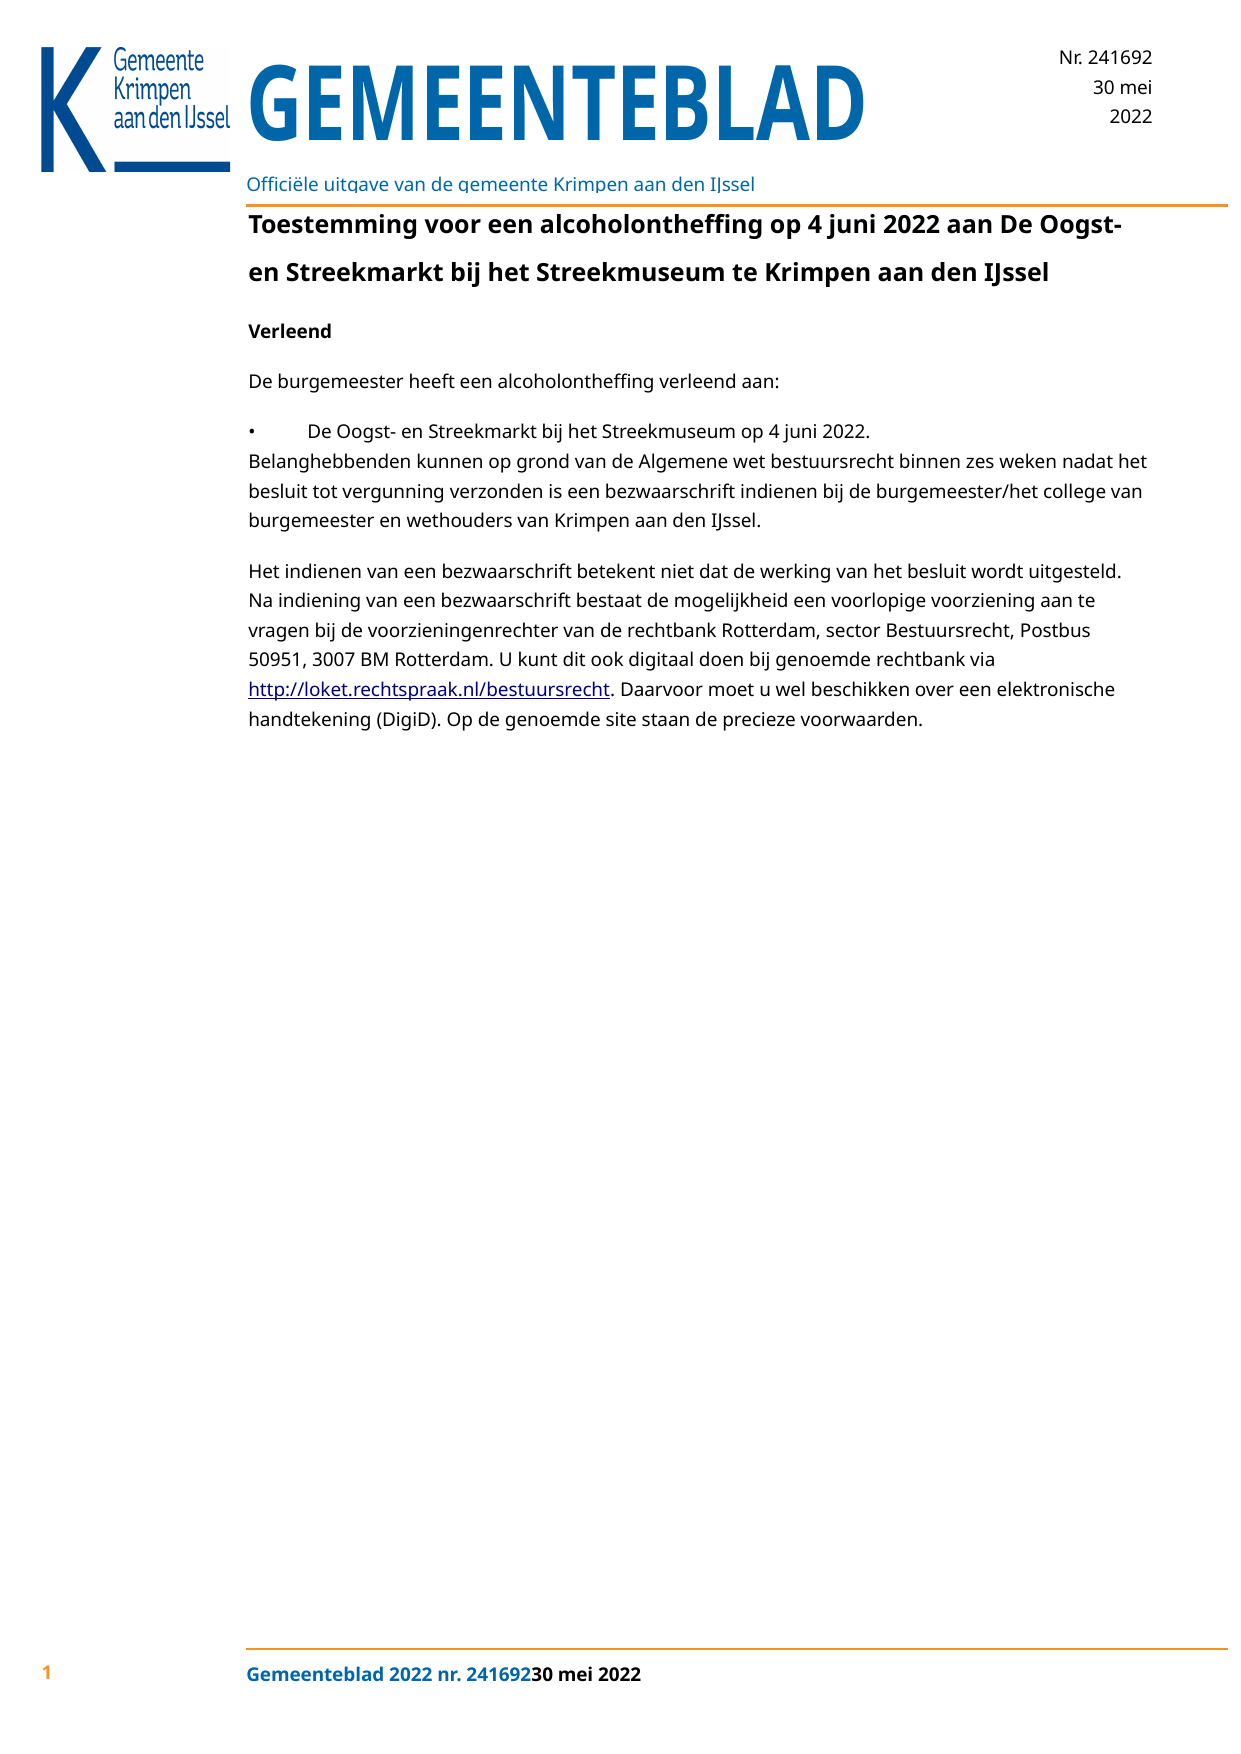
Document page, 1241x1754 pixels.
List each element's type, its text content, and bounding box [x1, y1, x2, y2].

list De Oogst- en Streekmarkt bij het Streekmuseum op 4 juni 2022. [248, 419, 1152, 444]
text Verleend [248, 318, 1152, 344]
picture [41, 47, 231, 172]
text Toestemming voor een alcoholontheffing op 4 juni 2022 aan De Oogst- en Streekmarkt bij het Streekmuseum te Krimpen aan den IJssel [248, 207, 1152, 288]
text De burgemeester heeft een alcoholontheffing verleend aan: [248, 368, 1152, 394]
text Het indienen van een bezwaarschrift betekent niet dat de werking van het besluit wordt uitgesteld. Na indiening van een bezwaarschrift bestaat de mogelijkheid een voorlopige voorziening aan te vragen bij de voorzieningenrechter van de rechtbank Rotterdam, sector Bestuursrecht, Postbus 50951, 3007 BM Rotterdam. U kunt dit ook digitaal doen bij genoemde rechtbank via http://loket.rechtspraak.nl/bestuursrecht. Daarvoor moet u wel beschikken over een elektronische handtekening (DigiD). Op de genoemde site staan de precieze voorwaarden. [248, 558, 1152, 732]
text Belanghebbenden kunnen op grond van de Algemene wet bestuursrecht binnen zes weken nadat het besluit tot vergunning verzonden is een bezwaarschrift indienen bij de burgemeester/het college van burgemeester en wethouders van Krimpen aan den IJssel. [248, 448, 1152, 533]
